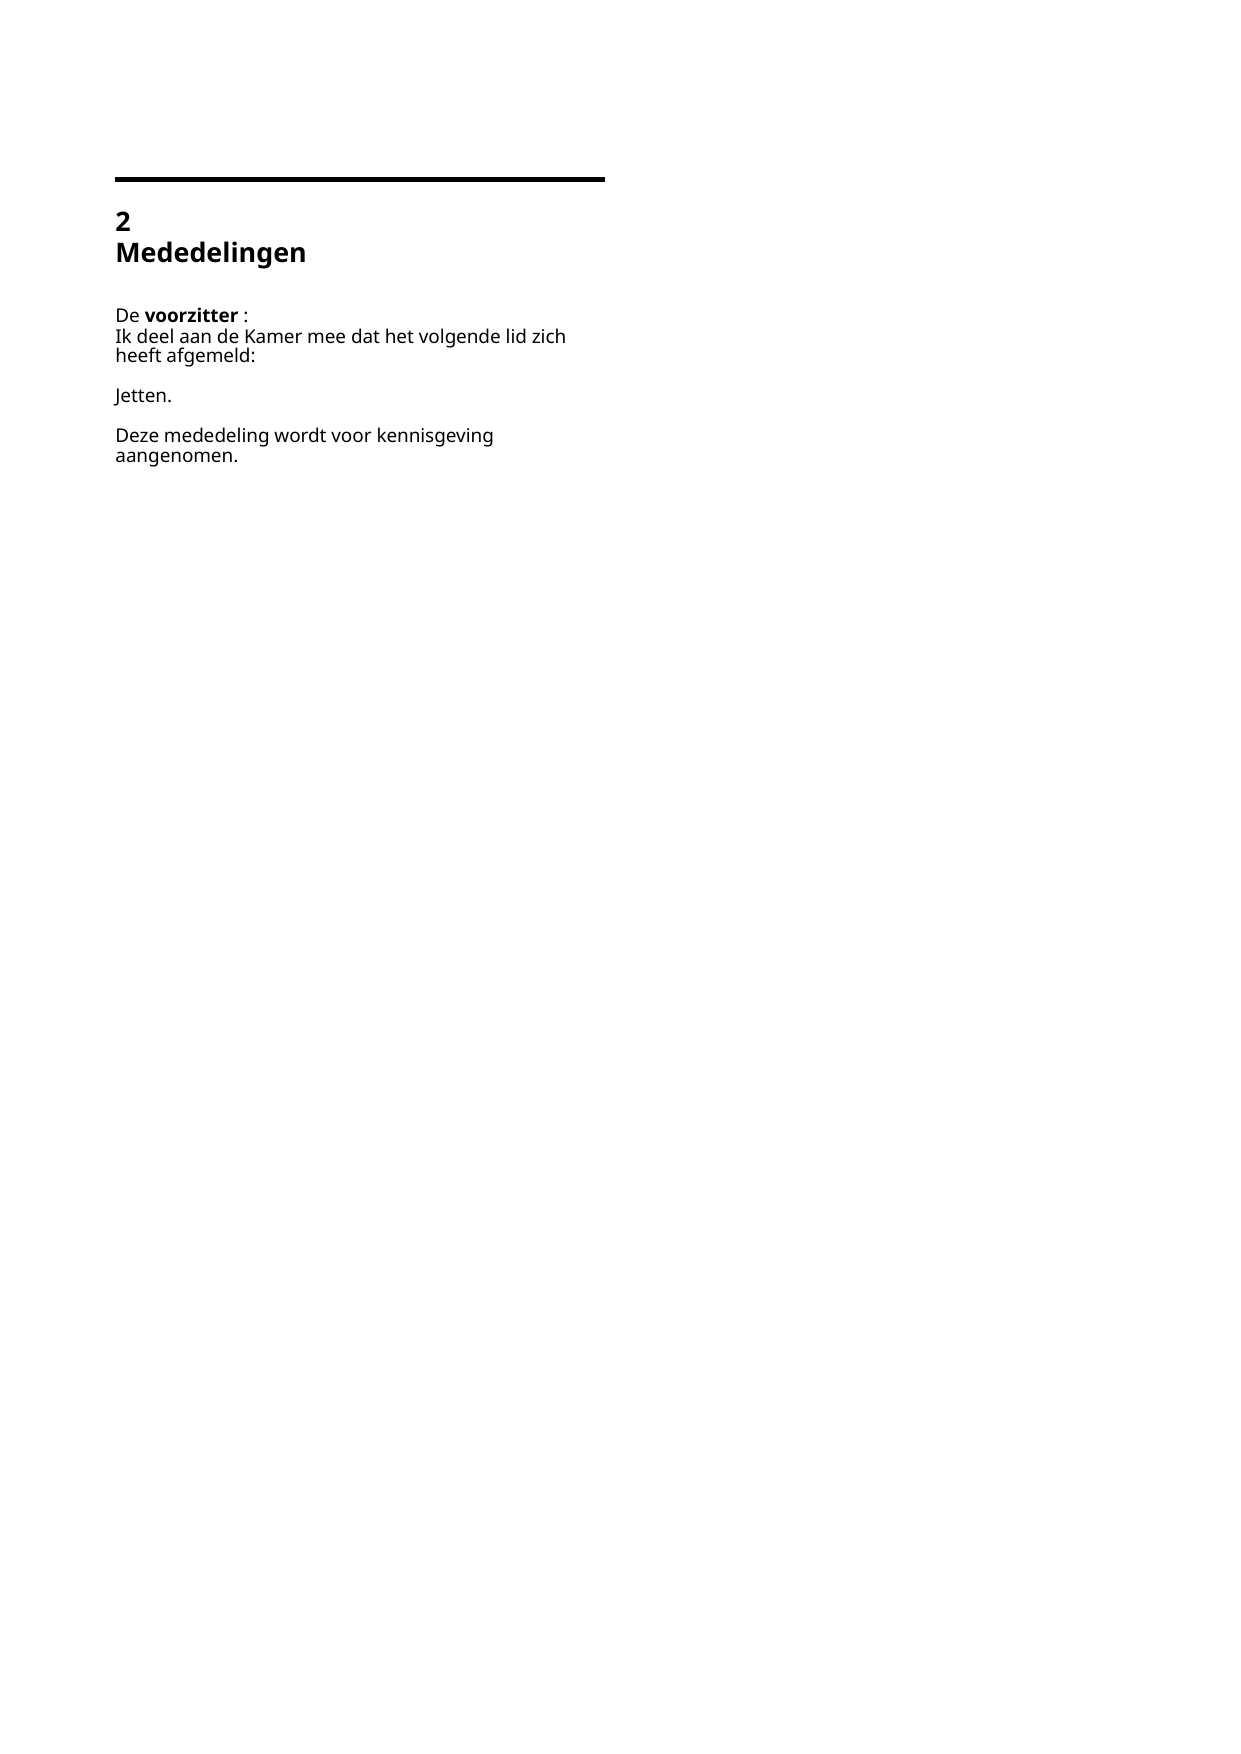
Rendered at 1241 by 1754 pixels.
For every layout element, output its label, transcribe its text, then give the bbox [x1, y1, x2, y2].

text Ik deel aan de Kamer mee dat het volgende lid zich heeft afgemeld: [115, 328, 605, 367]
text 2 [115, 203, 605, 239]
text Deze mededeling wordt voor kennisgeving aangenomen. [115, 427, 605, 466]
text De voorzitter : [115, 302, 605, 328]
text Mededelingen [115, 239, 605, 283]
text Jetten. [115, 387, 605, 407]
